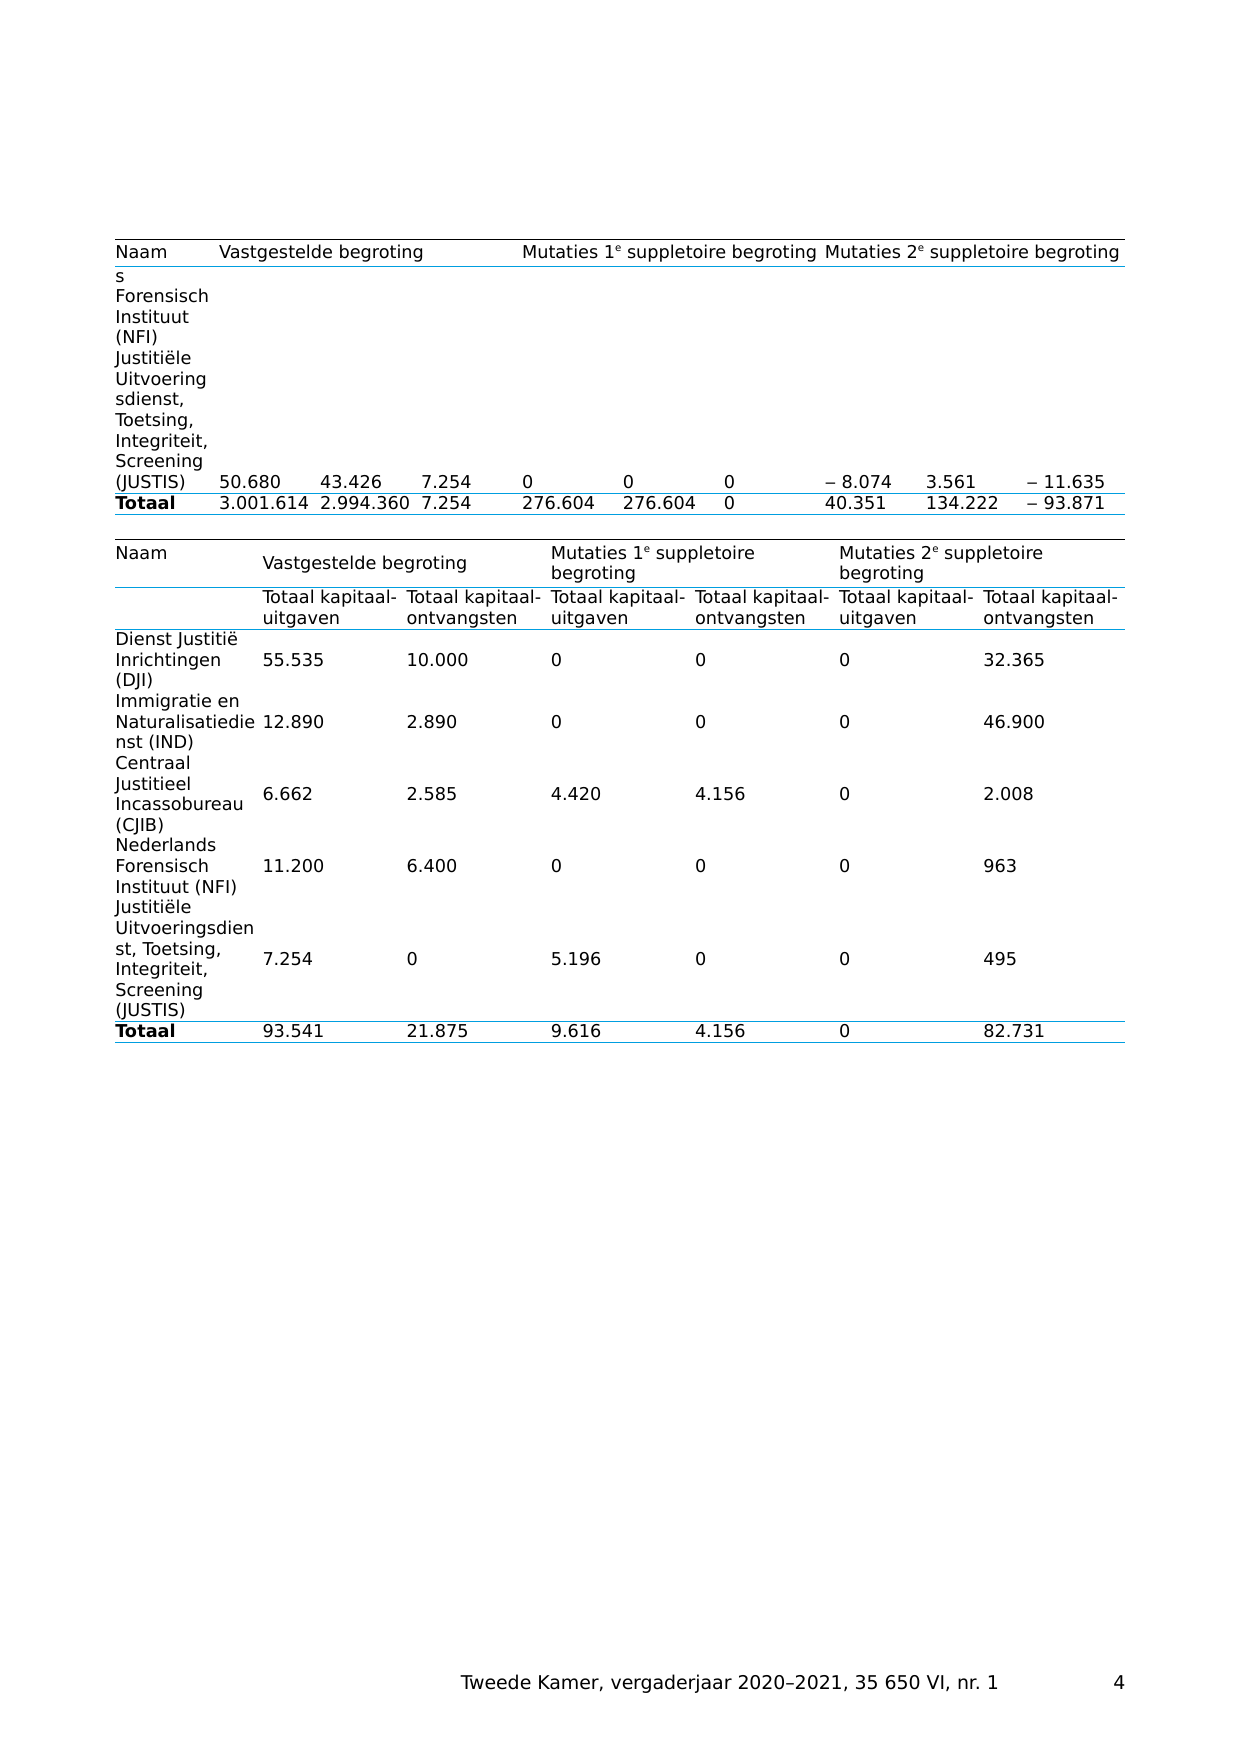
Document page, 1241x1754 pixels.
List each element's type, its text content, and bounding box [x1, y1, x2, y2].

table_cell Mutaties 1e suppletoire begroting [519, 240, 822, 266]
table_cell Naam [115, 240, 216, 266]
table_cell 7.254 [418, 348, 519, 492]
table_cell Centraal Justitieel Incassobureau (CJIB) [115, 753, 259, 835]
table_cell 3.561 [923, 348, 1023, 492]
table_header Mutaties 1e suppletoire begroting [548, 540, 836, 587]
table_cell 50.680 [216, 348, 317, 492]
table_cell 43.426 [317, 348, 418, 492]
table_cell 7.254 [259, 897, 403, 1021]
table_cell Totaal kapitaal-ontvangsten [404, 588, 548, 628]
table_cell Justitiële Uitvoeringsdienst, Toetsing, Integriteit, Screening (JUSTIS) [115, 348, 216, 492]
table_cell 0 [836, 835, 980, 897]
table_cell 10.000 [404, 630, 548, 691]
table_cell 0 [836, 630, 980, 691]
table_cell 6.400 [404, 835, 548, 897]
table_cell 0 [620, 348, 721, 492]
table_cell 4.156 [692, 1022, 836, 1042]
table_cell 4.156 [692, 753, 836, 835]
table_cell 276.604 [620, 494, 721, 514]
table_cell 11.200 [259, 835, 403, 897]
table_cell 46.900 [980, 691, 1125, 753]
table_cell 495 [980, 897, 1125, 1021]
table_cell [923, 267, 1023, 348]
table_cell 0 [692, 835, 836, 897]
table_header Mutaties 2e suppletoire begroting [836, 540, 1125, 587]
table_cell Nederlands Forensisch Instituut (NFI) [115, 835, 259, 897]
table_cell 9.616 [548, 1022, 692, 1042]
table_cell 0 [836, 1022, 980, 1042]
table_cell [418, 267, 519, 348]
table_cell Totaal [115, 1022, 259, 1042]
table_cell 40.351 [822, 494, 923, 514]
table_cell [620, 267, 721, 348]
table_cell 0 [836, 897, 980, 1021]
table_cell Dienst Justitië Inrichtingen (DJI) [115, 630, 259, 691]
table_cell 0 [692, 691, 836, 753]
table_cell 0 [548, 630, 692, 691]
table_cell 0 [692, 630, 836, 691]
table_cell s Forensisch Instituut (NFI) [115, 267, 216, 348]
table_cell [216, 267, 317, 348]
table_cell 55.535 [259, 630, 403, 691]
table_cell Immigratie en Naturalisatiedienst (IND) [115, 691, 259, 753]
table_cell 0 [721, 348, 822, 492]
table_cell 0 [836, 691, 980, 753]
table_cell Totaal [115, 494, 216, 514]
table_cell Mutaties 2e suppletoire begroting [822, 240, 1125, 266]
table_cell Totaal kapitaal-ontvangsten [980, 588, 1125, 628]
table_cell 6.662 [259, 753, 403, 835]
table_cell 0 [692, 897, 836, 1021]
table_cell [519, 267, 620, 348]
table_cell [721, 267, 822, 348]
table_cell [317, 267, 418, 348]
table_cell 2.008 [980, 753, 1125, 835]
table_cell ‒ 8.074 [822, 348, 923, 492]
table_cell ‒ 11.635 [1024, 348, 1125, 492]
table_cell 0 [404, 897, 548, 1021]
table_cell 21.875 [404, 1022, 548, 1042]
table_cell 0 [721, 494, 822, 514]
table_header Naam [115, 540, 259, 587]
table_cell Justitiële Uitvoeringsdienst, Toetsing, Integriteit, Screening (JUSTIS) [115, 897, 259, 1021]
table_cell 276.604 [519, 494, 620, 514]
table_cell 32.365 [980, 630, 1125, 691]
table_cell 0 [548, 835, 692, 897]
table_cell 2.994.360 [317, 494, 418, 514]
table_cell 3.001.614 [216, 494, 317, 514]
table_cell 0 [519, 348, 620, 492]
table_cell Totaal kapitaal-ontvangsten [692, 588, 836, 628]
table_cell Totaal kapitaal-uitgaven [836, 588, 980, 628]
table_cell 12.890 [259, 691, 403, 753]
table_cell Totaal kapitaal-uitgaven [548, 588, 692, 628]
table_cell [115, 588, 259, 628]
table_header Suppletoire begrotingsstaat inzake de baten-lastenagentschappen Ministerie van Justitie en Veiligheid (VI) (Tweede suppletoire begroting 2020) (Bedragen x € 1.000) [115, 191, 1125, 239]
table_cell [1024, 267, 1125, 348]
table_cell 963 [980, 835, 1125, 897]
table_cell 2.890 [404, 691, 548, 753]
table_cell 93.541 [259, 1022, 403, 1042]
table_cell [822, 267, 923, 348]
table_cell 7.254 [418, 494, 519, 514]
table_cell 5.196 [548, 897, 692, 1021]
table_cell 0 [836, 753, 980, 835]
table_cell Totaal kapitaal-uitgaven [259, 588, 403, 628]
table_cell 2.585 [404, 753, 548, 835]
table_cell 4.420 [548, 753, 692, 835]
table_cell Vastgestelde begroting [216, 240, 519, 266]
table_cell 82.731 [980, 1022, 1125, 1042]
table_header Vastgestelde begroting [259, 540, 548, 587]
table_cell 134.222 [923, 494, 1023, 514]
table_cell ‒ 93.871 [1024, 494, 1125, 514]
table_cell 0 [548, 691, 692, 753]
